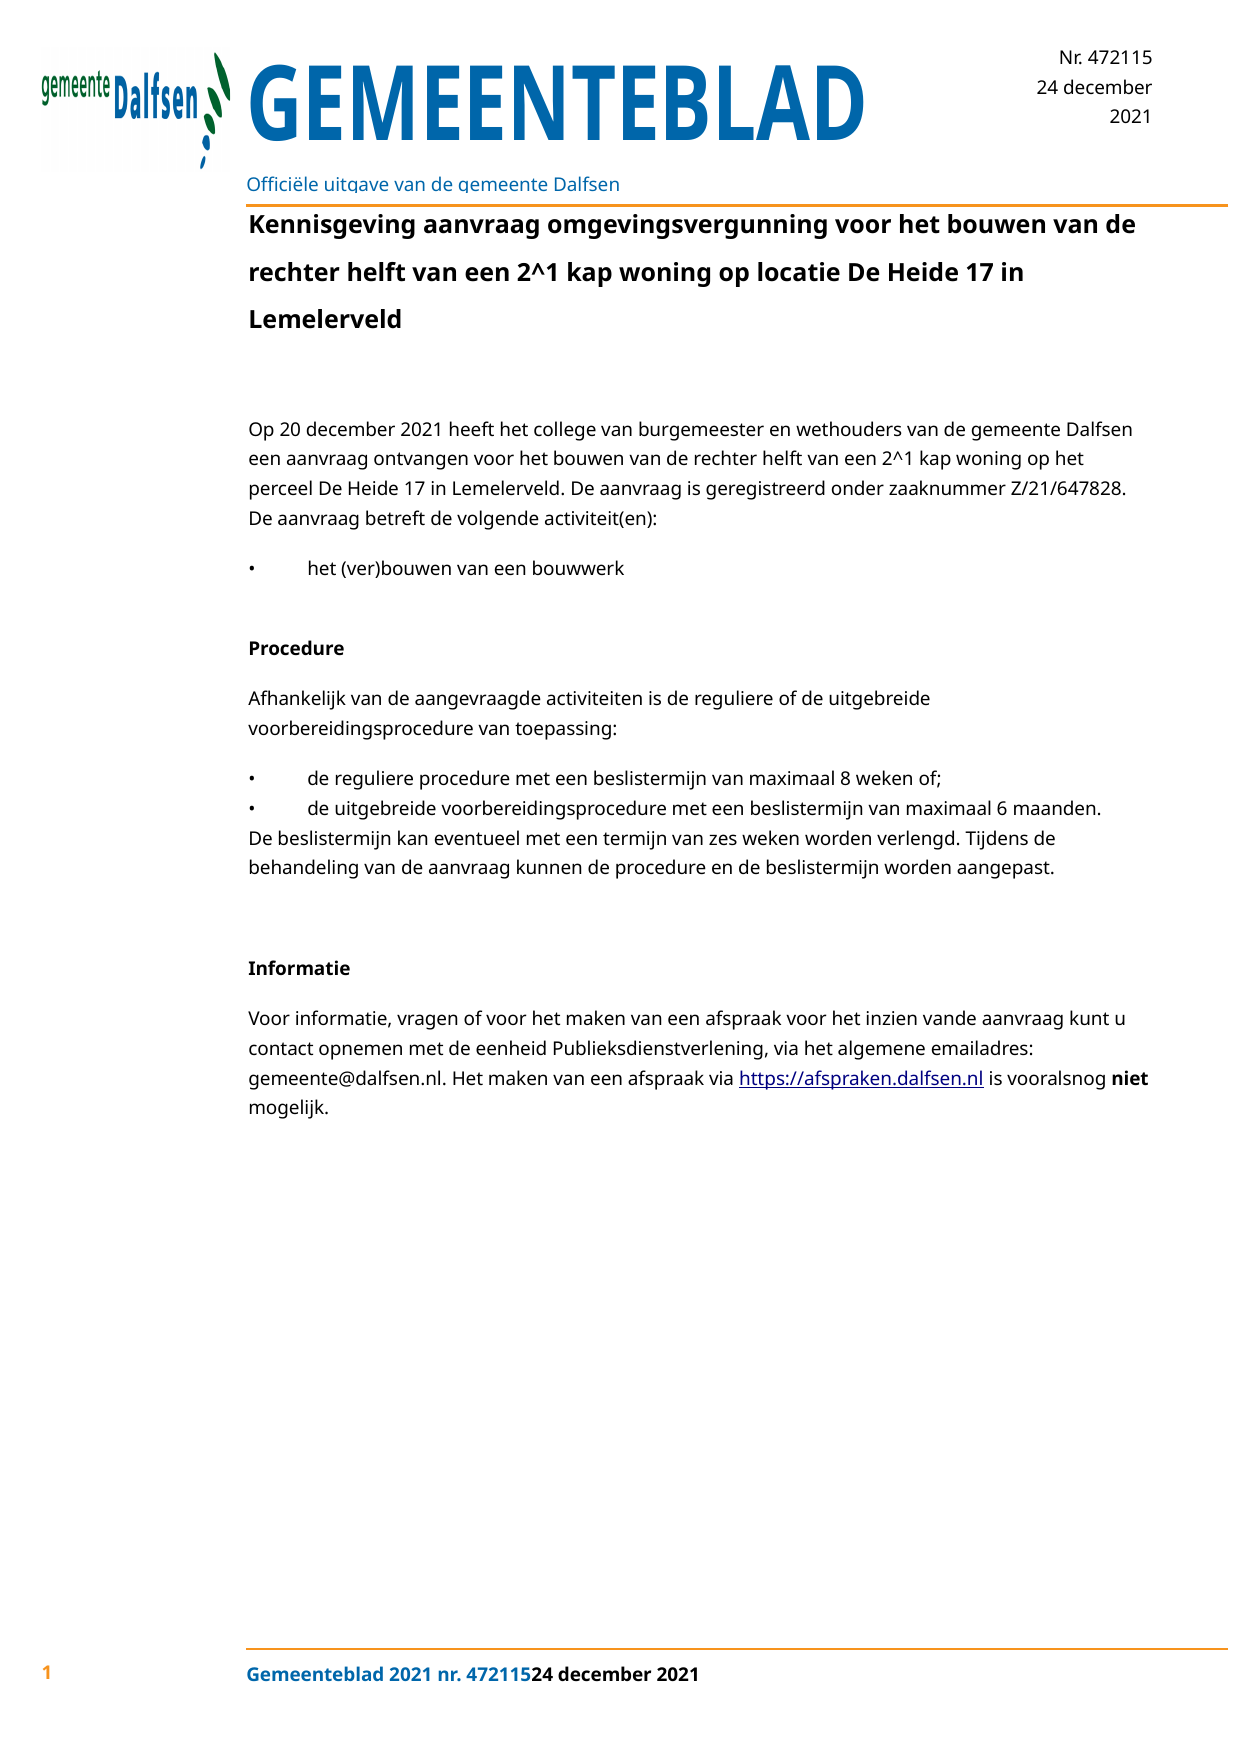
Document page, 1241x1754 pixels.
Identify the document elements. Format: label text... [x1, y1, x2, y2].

text Afhankelijk van de aangevraagde activiteiten is de reguliere of de uitgebreide voorbereidingsprocedure van toepassing: [248, 686, 1152, 741]
list de reguliere procedure met een beslistermijn van maximaal 8 weken of; [248, 766, 1152, 791]
text Informatie [248, 955, 1152, 981]
text Kennisgeving aanvraag omgevingsvergunning voor het bouwen van de rechter helft van een 2^1 kap woning op locatie De Heide 17 in Lemelerveld [248, 207, 1152, 336]
text Voor informatie, vragen of voor het maken van een afspraak voor het inzien vande aanvraag kunt u contact opnemen met de eenheid Publieksdienstverlening, via het algemene emailadres: gemeente@dalfsen.nl. Het maken van een afspraak via https://afspraken.dalfsen.nl is vooralsnog niet mogelijk. [248, 1006, 1152, 1120]
text De beslistermijn kan eventueel met een termijn van zes weken worden verlengd. Tijdens de behandeling van de aanvraag kunnen de procedure en de beslistermijn worden aangepast. [248, 825, 1152, 880]
picture [41, 47, 231, 172]
text Op 20 december 2021 heeft het college van burgemeester en wethouders van de gemeente Dalfsen een aanvraag ontvangen voor het bouwen van de rechter helft van een 2^1 kap woning op het perceel De Heide 17 in Lemelerveld. De aanvraag is geregistreerd onder zaaknummer Z/21/647828. De aanvraag betreft de volgende activiteit(en): [248, 416, 1152, 530]
list de uitgebreide voorbereidingsprocedure met een beslistermijn van maximaal 6 maanden. [248, 795, 1152, 821]
list het (ver)bouwen van een bouwwerk [248, 555, 1152, 581]
text Procedure [248, 635, 1152, 661]
